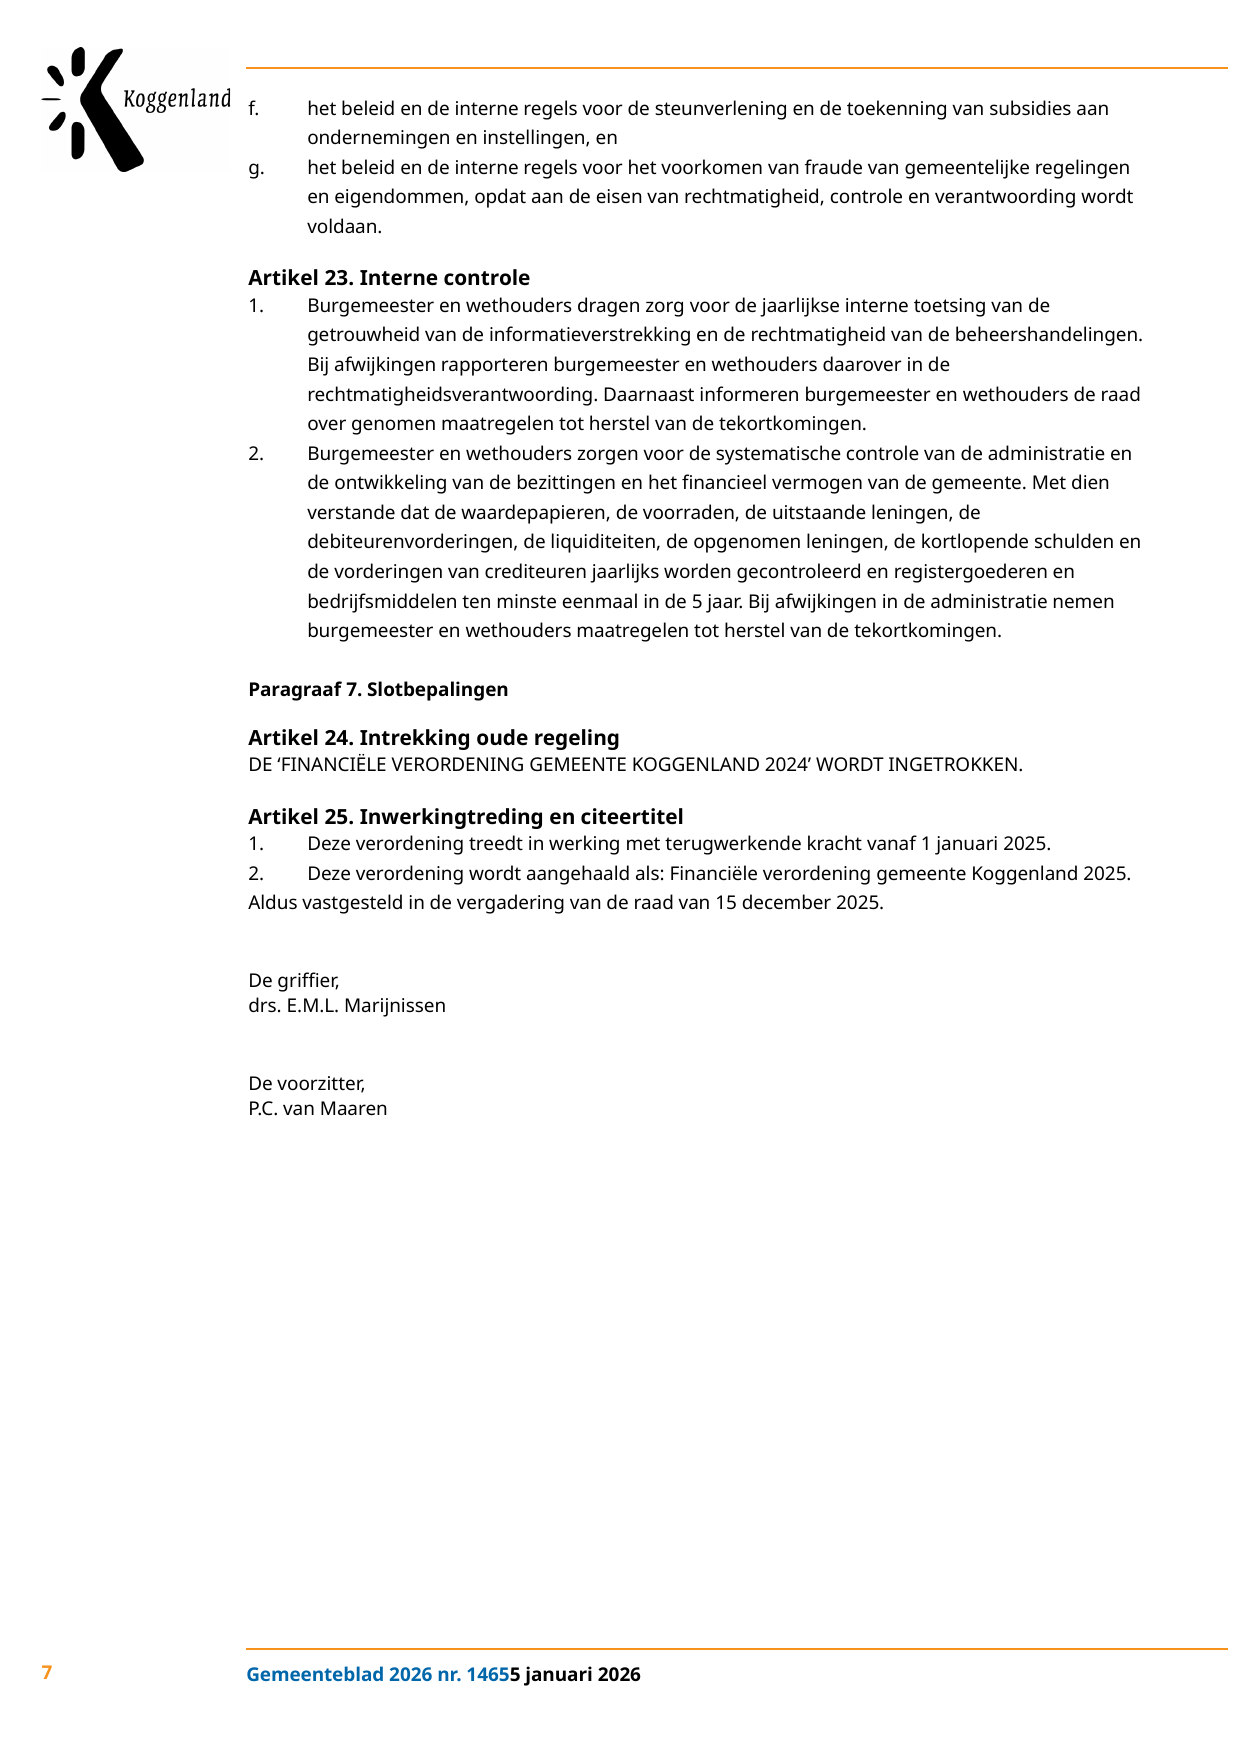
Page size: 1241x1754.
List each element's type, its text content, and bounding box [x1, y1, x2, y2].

text Paragraaf 7. Slotbepalingen [248, 677, 1152, 702]
text DE ‘FINANCIËLE VERORDENING GEMEENTE KOGGENLAND 2024’ WORDT INGETROKKEN. [248, 752, 1152, 777]
text drs. E.M.L. Marijnissen [248, 992, 1152, 1018]
text De voorzitter, [248, 1070, 1152, 1095]
text P.C. van Maaren [248, 1095, 1152, 1121]
text Artikel 24. Intrekking oude regeling [248, 723, 1152, 752]
text Artikel 25. Inwerkingtreding en citeertitel [248, 802, 1152, 830]
text De griffier, [248, 967, 1152, 992]
list het beleid en de interne regels voor de steunverlening en de toekenning van subsidies aan ondernemingen en instellingen, en [248, 95, 1152, 150]
list Deze verordening treedt in werking met terugwerkende kracht vanaf 1 januari 2025. [248, 830, 1152, 856]
text Artikel 23. Interne controle [248, 263, 1152, 292]
list Burgemeester en wethouders dragen zorg voor de jaarlijkse interne toetsing van de getrouwheid van de informatieverstrekking en de rechtmatigheid van de beheershandelingen. Bij afwijkingen rapporteren burgemeester en wethouders daarover in de rechtmatigheidsverantwoording. Daarnaast informeren burgemeester en wethouders de raad over genomen maatregelen tot herstel van de tekortkomingen. [248, 292, 1152, 436]
list Deze verordening wordt aangehaald als: Financiële verordening gemeente Koggenland 2025. [248, 860, 1152, 886]
text Aldus vastgesteld in de vergadering van de raad van 15 december 2025. [248, 889, 1152, 915]
list Burgemeester en wethouders zorgen voor de systematische controle van de administratie en de ontwikkeling van de bezittingen en het financieel vermogen van de gemeente. Met dien verstande dat de waardepapieren, de voorraden, de uitstaande leningen, de debiteurenvorderingen, de liquiditeiten, de opgenomen leningen, de kortlopende schulden en de vorderingen van crediteuren jaarlijks worden gecontroleerd en registergoederen en bedrijfsmiddelen ten minste eenmaal in de 5 jaar. Bij afwijkingen in de administratie nemen burgemeester en wethouders maatregelen tot herstel van de tekortkomingen. [248, 440, 1152, 643]
list het beleid en de interne regels voor het voorkomen van fraude van gemeentelijke regelingen en eigendommen, opdat aan de eisen van rechtmatigheid, controle en verantwoording wordt voldaan. [248, 154, 1152, 239]
picture [41, 47, 231, 172]
